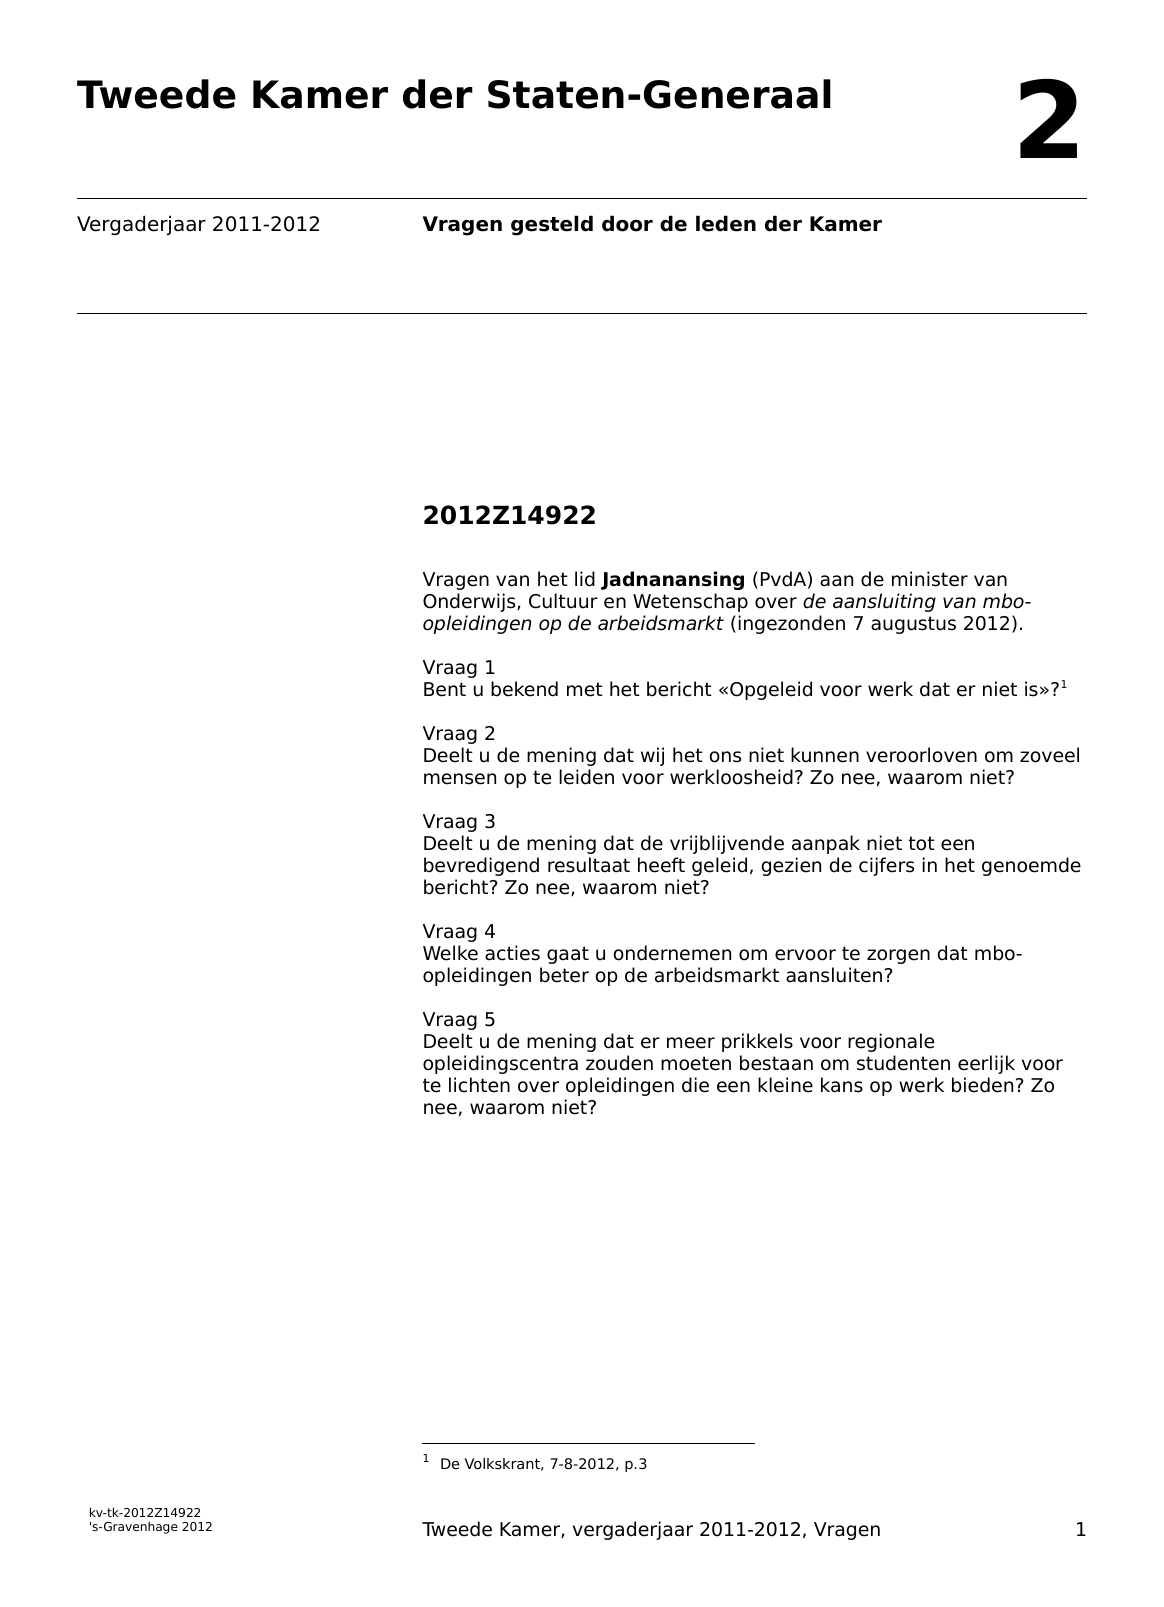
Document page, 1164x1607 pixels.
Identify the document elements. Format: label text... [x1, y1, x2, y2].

text 's-Gravenhage 2012 [88, 1520, 323, 1534]
text Deelt u de mening dat de vrijblijvende aanpak niet tot een bevredigend resultaat heeft geleid, gezien de cijfers in het genoemde bericht? Zo nee, waarom niet? [422, 833, 1087, 899]
text Vragen van het lid Jadnanansing (PvdA) aan de minister van Onderwijs, Cultuur en Wetenschap over de aansluiting van mbo-opleidingen op de arbeidsmarkt (ingezonden 7 augustus 2012). [422, 569, 1087, 635]
text 2012Z14922 [422, 501, 1087, 531]
table_header 2 [886, 59, 1087, 198]
text Bent u bekend met het bericht «Opgeleid voor werk dat er niet is»? [422, 679, 1087, 701]
text Welke acties gaat u ondernemen om ervoor te zorgen dat mbo-opleidingen beter op de arbeidsmarkt aansluiten? [422, 943, 1087, 987]
text De Volkskrant, 7-8-2012, p.3 [422, 1452, 1087, 1474]
table_cell Vergaderjaar 2011-2012 [77, 199, 422, 313]
table_header Tweede Kamer der Staten-Generaal [77, 59, 886, 198]
text kv-tk-2012Z14922 [88, 1506, 323, 1520]
text Deelt u de mening dat er meer prikkels voor regionale opleidingscentra zouden moeten bestaan om studenten eerlijk voor te lichten over opleidingen die een kleine kans op werk bieden? Zo nee, waarom niet? [422, 1031, 1087, 1119]
text Vraag 5 [422, 1009, 1087, 1031]
text Vraag 1 [422, 657, 1087, 679]
table_cell Vragen gesteld door de leden der Kamer [422, 199, 1087, 313]
text Vraag 2 [422, 723, 1087, 745]
text Deelt u de mening dat wij het ons niet kunnen veroorloven om zoveel mensen op te leiden voor werkloosheid? Zo nee, waarom niet? [422, 745, 1087, 789]
text Vraag 3 [422, 811, 1087, 833]
text Vraag 4 [422, 921, 1087, 943]
